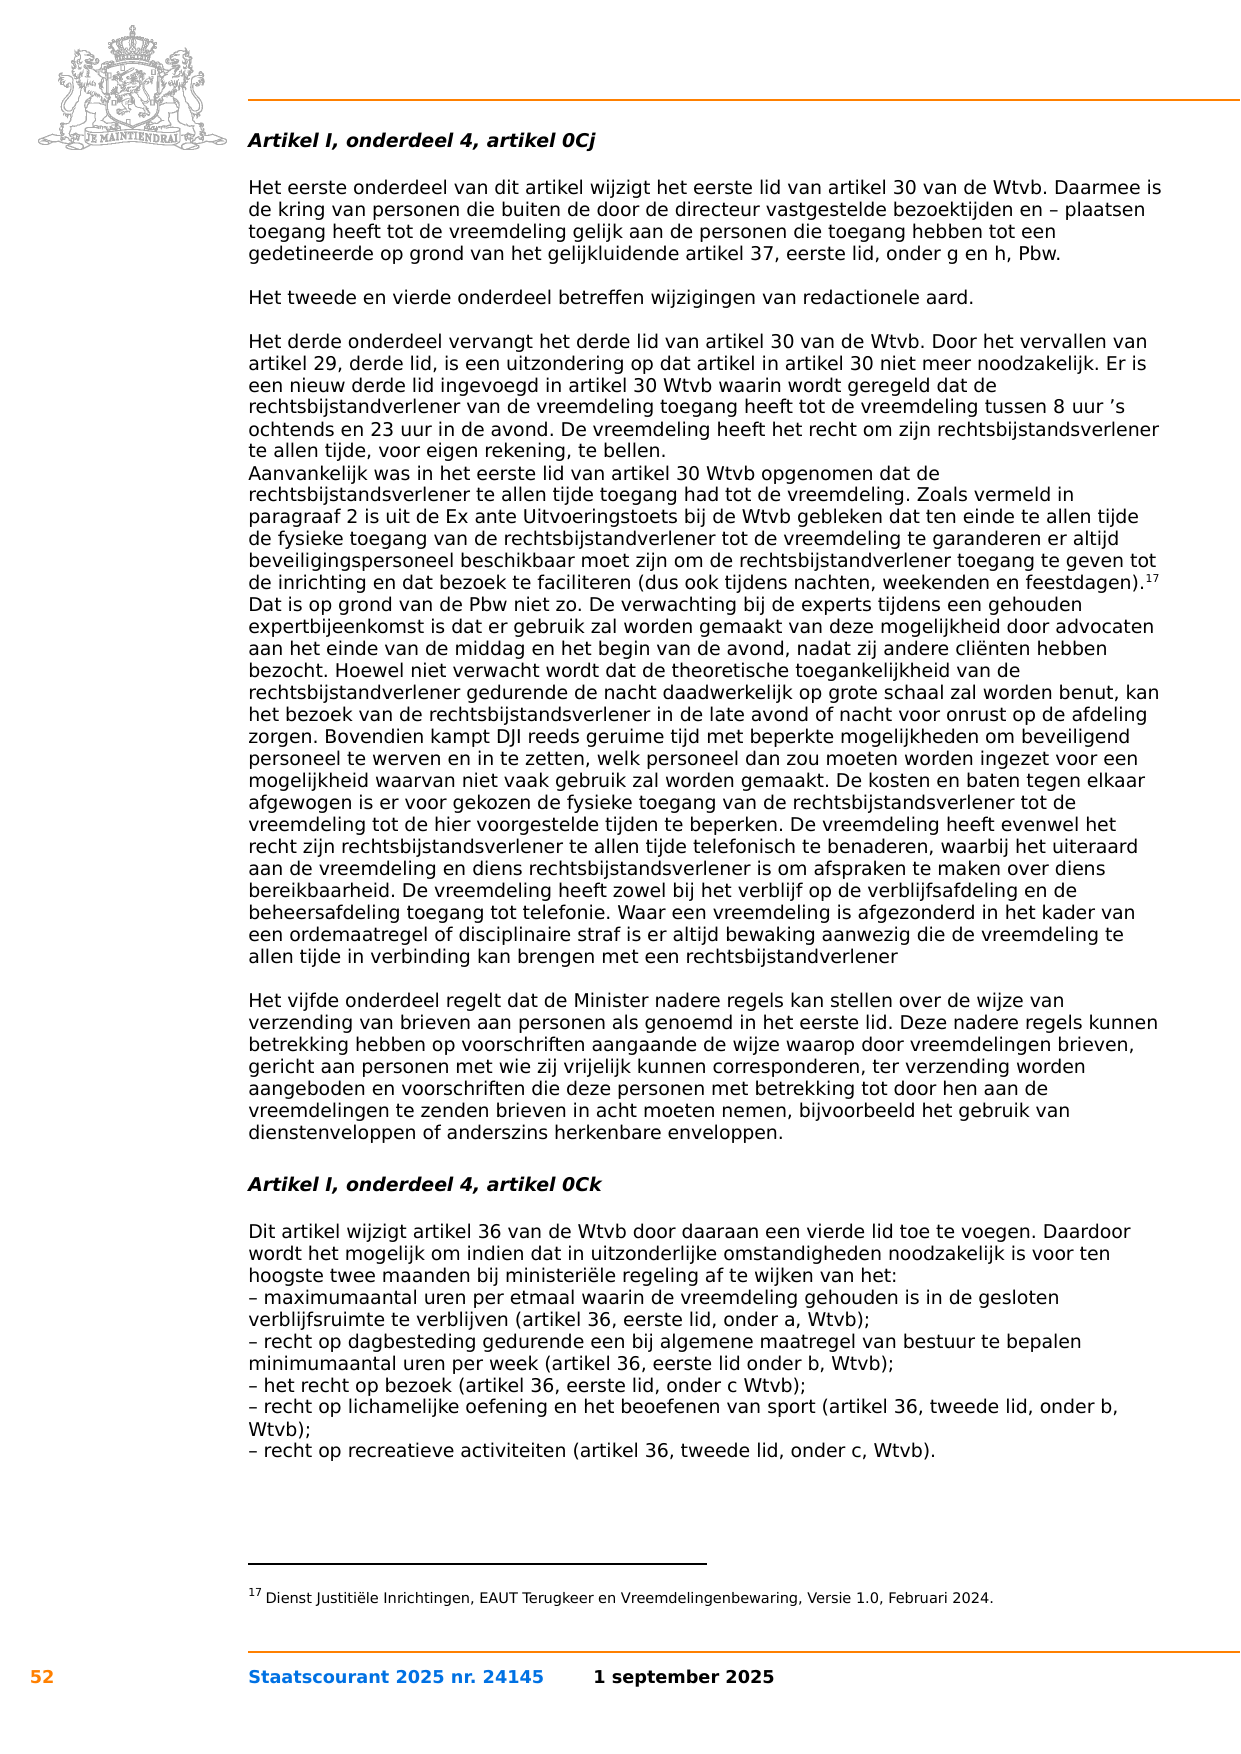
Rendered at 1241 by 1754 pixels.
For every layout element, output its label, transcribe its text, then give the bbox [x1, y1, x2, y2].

picture [38, 25, 227, 150]
text Het derde onderdeel vervangt het derde lid van artikel 30 van de Wtvb. Door het vervallen van artikel 29, derde lid, is een uitzondering op dat artikel in artikel 30 niet meer noodzakelijk. Er is een nieuw derde lid ingevoegd in artikel 30 Wtvb waarin wordt geregeld dat de rechtsbijstandverlener van de vreemdeling toegang heeft tot de vreemdeling tussen 8 uur ’s ochtends en 23 uur in de avond. De vreemdeling heeft het recht om zijn rechtsbijstandsverlener te allen tijde, voor eigen rekening, te bellen. [248, 331, 1163, 462]
text – recht op lichamelijke oefening en het beoefenen van sport (artikel 36, tweede lid, onder b, Wtvb); [248, 1396, 1163, 1440]
text Het tweede en vierde onderdeel betreffen wijzigingen van redactionele aard. [248, 287, 1163, 309]
text Dienst Justitiële Inrichtingen, EAUT Terugkeer en Vreemdelingenbewaring, Versie 1.0, Februari 2024. [248, 1586, 1163, 1608]
text Dit artikel wijzigt artikel 36 van de Wtvb door daaraan een vierde lid toe te voegen. Daardoor wordt het mogelijk om indien dat in uitzonderlijke omstandigheden noodzakelijk is voor ten hoogste twee maanden bij ministeriële regeling af te wijken van het: [248, 1221, 1163, 1287]
text – recht op recreatieve activiteiten (artikel 36, tweede lid, onder c, Wtvb). [248, 1440, 1163, 1462]
text Het vijfde onderdeel regelt dat de Minister nadere regels kan stellen over de wijze van verzending van brieven aan personen als genoemd in het eerste lid. Deze nadere regels kunnen betrekking hebben op voorschriften aangaande de wijze waarop door vreemdelingen brieven, gericht aan personen met wie zij vrijelijk kunnen corresponderen, ter verzending worden aangeboden en voorschriften die deze personen met betrekking tot door hen aan de vreemdelingen te zenden brieven in acht moeten nemen, bijvoorbeeld het gebruik van dienstenveloppen of anderszins herkenbare enveloppen. [248, 990, 1163, 1144]
text Het eerste onderdeel van dit artikel wijzigt het eerste lid van artikel 30 van de Wtvb. Daarmee is de kring van personen die buiten de door de directeur vastgestelde bezoektijden en – plaatsen toegang heeft tot de vreemdeling gelijk aan de personen die toegang hebben tot een gedetineerde op grond van het gelijkluidende artikel 37, eerste lid, onder g en h, Pbw. [248, 177, 1163, 265]
text – recht op dagbesteding gedurende een bij algemene maatregel van bestuur te bepalen minimumaantal uren per week (artikel 36, eerste lid onder b, Wtvb); [248, 1331, 1163, 1374]
text – het recht op bezoek (artikel 36, eerste lid, onder c Wtvb); [248, 1374, 1163, 1396]
text Aanvankelijk was in het eerste lid van artikel 30 Wtvb opgenomen dat de rechtsbijstandsverlener te allen tijde toegang had tot de vreemdeling. Zoals vermeld in paragraaf 2 is uit de Ex ante Uitvoeringstoets bij de Wtvb gebleken dat ten einde te allen tijde de fysieke toegang van de rechtsbijstandverlener tot de vreemdeling te garanderen er altijd beveiligingspersoneel beschikbaar moet zijn om de rechtsbijstandverlener toegang te geven tot de inrichting en dat bezoek te faciliteren (dus ook tijdens nachten, weekenden en feestdagen). Dat is op grond van de Pbw niet zo. De verwachting bij de experts tijdens een gehouden expertbijeenkomst is dat er gebruik zal worden gemaakt van deze mogelijkheid door advocaten aan het einde van de middag en het begin van de avond, nadat zij andere cliënten hebben bezocht. Hoewel niet verwacht wordt dat de theoretische toegankelijkheid van de rechtsbijstandverlener gedurende de nacht daadwerkelijk op grote schaal zal worden benut, kan het bezoek van de rechtsbijstandsverlener in de late avond of nacht voor onrust op de afdeling zorgen. Bovendien kampt DJI reeds geruime tijd met beperkte mogelijkheden om beveiligend personeel te werven en in te zetten, welk personeel dan zou moeten worden ingezet voor een mogelijkheid waarvan niet vaak gebruik zal worden gemaakt. De kosten en baten tegen elkaar afgewogen is er voor gekozen de fysieke toegang van de rechtsbijstandsverlener tot de vreemdeling tot de hier voorgestelde tijden te beperken. De vreemdeling heeft evenwel het recht zijn rechtsbijstandsverlener te allen tijde telefonisch te benaderen, waarbij het uiteraard aan de vreemdeling en diens rechtsbijstandsverlener is om afspraken te maken over diens bereikbaarheid. De vreemdeling heeft zowel bij het verblijf op de verblijfsafdeling en de beheersafdeling toegang tot telefonie. Waar een vreemdeling is afgezonderd in het kader van een ordemaatregel of disciplinaire straf is er altijd bewaking aanwezig die de vreemdeling te allen tijde in verbinding kan brengen met een rechtsbijstandverlener [248, 462, 1163, 968]
text – maximumaantal uren per etmaal waarin de vreemdeling gehouden is in de gesloten verblijfsruimte te verblijven (artikel 36, eerste lid, onder a, Wtvb); [248, 1287, 1163, 1331]
subtitle Artikel I, onderdeel 4, artikel 0Ck [248, 1174, 1163, 1196]
subtitle Artikel I, onderdeel 4, artikel 0Cj [248, 130, 1163, 152]
